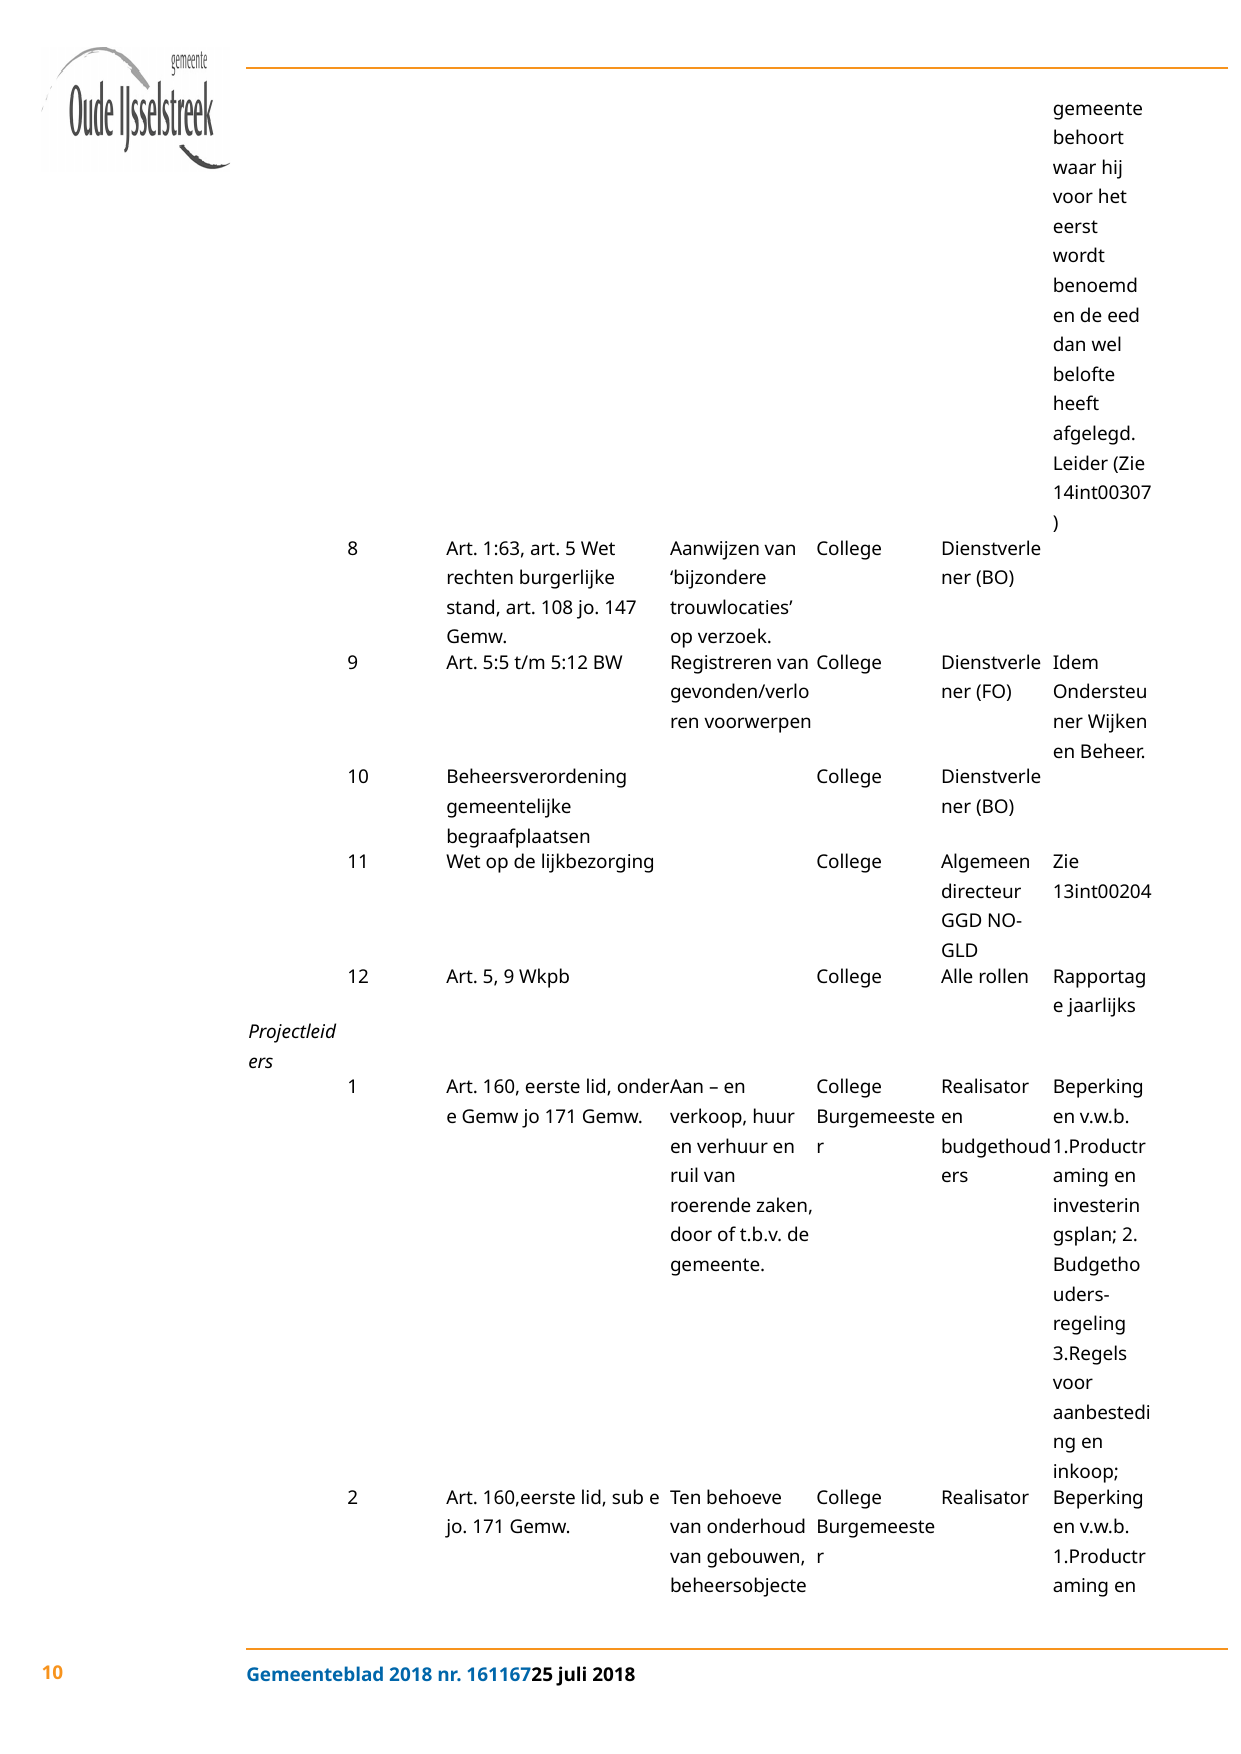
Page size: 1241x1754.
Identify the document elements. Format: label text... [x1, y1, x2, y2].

table_cell gemeente behoort waar hij voor het eerst wordt benoemd en de eed dan wel belofte heeft afgelegd. Leider (Zie 14int00307) [1053, 95, 1152, 535]
table_cell [816, 95, 941, 535]
table_cell [248, 849, 347, 963]
table_cell [670, 1018, 816, 1074]
table_cell Beperkingen v.w.b. 1.Productraming en [1053, 1484, 1152, 1598]
table_cell 2 [347, 1484, 446, 1598]
table_cell [347, 1018, 446, 1074]
table_cell College Burgemeester [816, 1074, 941, 1484]
table_cell Aanwijzen van ‘bijzondere trouwlocaties’ op verzoek. [670, 535, 816, 649]
table_cell College [816, 535, 941, 649]
table_cell [446, 1018, 670, 1074]
table_cell [248, 649, 347, 764]
table_cell [248, 1074, 347, 1484]
table_cell [1053, 764, 1152, 848]
table_cell Art. 160,eerste lid, sub e jo. 171 Gemw. [446, 1484, 670, 1598]
table_cell College Burgemeester [816, 1484, 941, 1598]
table_cell Art. 5, 9 Wkpb [446, 963, 670, 1018]
table_cell 8 [347, 535, 446, 649]
table_cell 1 [347, 1074, 446, 1484]
table_cell Ten behoeve van onderhoud van gebouwen, beheersobjecte [670, 1484, 816, 1598]
picture [41, 47, 231, 172]
table_cell Projectleiders [248, 1018, 347, 1074]
table_cell [941, 1018, 1053, 1074]
table_cell Art. 160, eerste lid, onder e Gemw jo 171 Gemw. [446, 1074, 670, 1484]
table_cell Rapportage jaarlijks [1053, 963, 1152, 1018]
table_cell [1053, 535, 1152, 649]
table_cell College [816, 649, 941, 764]
table_cell Dienstverlener (BO) [941, 535, 1053, 649]
table_cell [670, 963, 816, 1018]
table_cell [248, 95, 347, 535]
table_cell [670, 95, 816, 535]
table_cell [1053, 1018, 1152, 1074]
table_cell Zie 13int00204 [1053, 849, 1152, 963]
table_cell Dienstverlener (BO) [941, 764, 1053, 848]
table_cell Realisator en budgethouders [941, 1074, 1053, 1484]
table_cell Wet op de lijkbezorging [446, 849, 670, 963]
table_cell Realisator [941, 1484, 1053, 1598]
table_cell [347, 95, 446, 535]
table_cell [248, 1484, 347, 1598]
table_cell College [816, 764, 941, 848]
table_cell Aan – en verkoop, huur en verhuur en ruil van roerende zaken, door of t.b.v. de gemeente. [670, 1074, 816, 1484]
table_cell [248, 764, 347, 848]
table_cell Idem Ondersteuner Wijken en Beheer. [1053, 649, 1152, 764]
table_cell [446, 95, 670, 535]
table_cell Registreren van gevonden/verloren voorwerpen [670, 649, 816, 764]
table_cell Art. 1:63, art. 5 Wet rechten burgerlijke stand, art. 108 jo. 147 Gemw. [446, 535, 670, 649]
table_cell Beperkingen v.w.b. 1.Productraming en investeringsplan; 2. Budgethouders- regeling 3.Regels voor aanbesteding en inkoop; [1053, 1074, 1152, 1484]
table_cell [941, 95, 1053, 535]
table_cell Dienstverlener (FO) [941, 649, 1053, 764]
table_cell Beheersverordening gemeentelijke begraafplaatsen [446, 764, 670, 848]
table_cell 11 [347, 849, 446, 963]
table_cell 9 [347, 649, 446, 764]
table_cell [248, 963, 347, 1018]
table_cell College [816, 963, 941, 1018]
table_cell [670, 764, 816, 848]
table_cell Art. 5:5 t/m 5:12 BW [446, 649, 670, 764]
table_cell Alle rollen [941, 963, 1053, 1018]
table_cell Algemeen directeur GGD NO-GLD [941, 849, 1053, 963]
table_cell [248, 535, 347, 649]
table_cell [670, 849, 816, 963]
table_cell College [816, 849, 941, 963]
table_cell 10 [347, 764, 446, 848]
table_cell 12 [347, 963, 446, 1018]
table_cell [816, 1018, 941, 1074]
